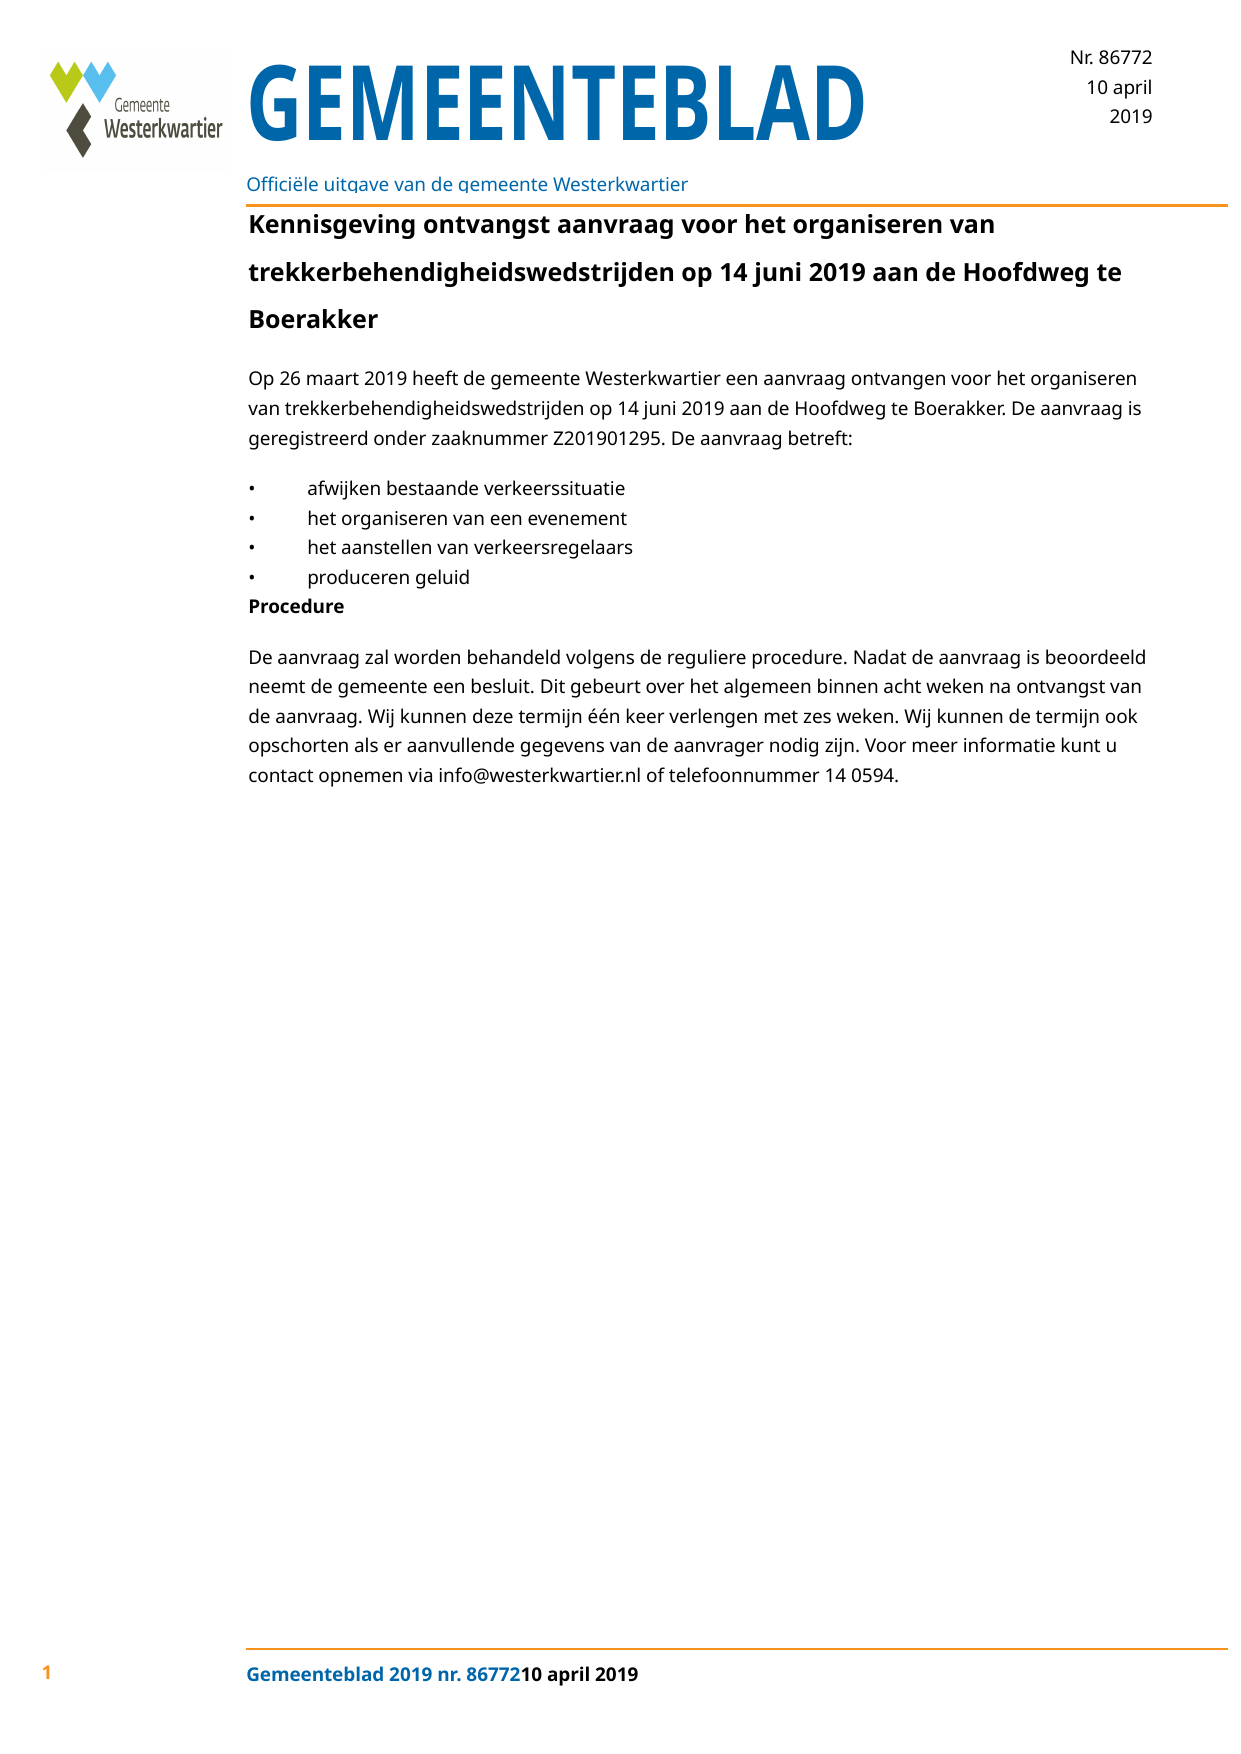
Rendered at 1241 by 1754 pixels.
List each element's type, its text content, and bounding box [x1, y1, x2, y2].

text De aanvraag zal worden behandeld volgens de reguliere procedure. Nadat de aanvraag is beoordeeld neemt de gemeente een besluit. Dit gebeurt over het algemeen binnen acht weken na ontvangst van de aanvraag. Wij kunnen deze termijn één keer verlengen met zes weken. Wij kunnen de termijn ook opschorten als er aanvullende gegevens van de aanvrager nodig zijn. Voor meer informatie kunt u contact opnemen via info@westerkwartier.nl of telefoonnummer 14 0594. [248, 644, 1152, 788]
text Procedure [248, 593, 1152, 619]
text Kennisgeving ontvangst aanvraag voor het organiseren van trekkerbehendigheidswedstrijden op 14 juni 2019 aan de Hoofdweg te Boerakker [248, 207, 1152, 336]
list afwijken bestaande verkeerssituatie [248, 475, 1152, 501]
list het aanstellen van verkeersregelaars [248, 534, 1152, 560]
list het organiseren van een evenement [248, 505, 1152, 530]
picture [41, 47, 231, 172]
list produceren geluid [248, 564, 1152, 589]
text Op 26 maart 2019 heeft de gemeente Westerkwartier een aanvraag ontvangen voor het organiseren van trekkerbehendigheidswedstrijden op 14 juni 2019 aan de Hoofdweg te Boerakker. De aanvraag is geregistreerd onder zaaknummer Z201901295. De aanvraag betreft: [248, 366, 1152, 450]
